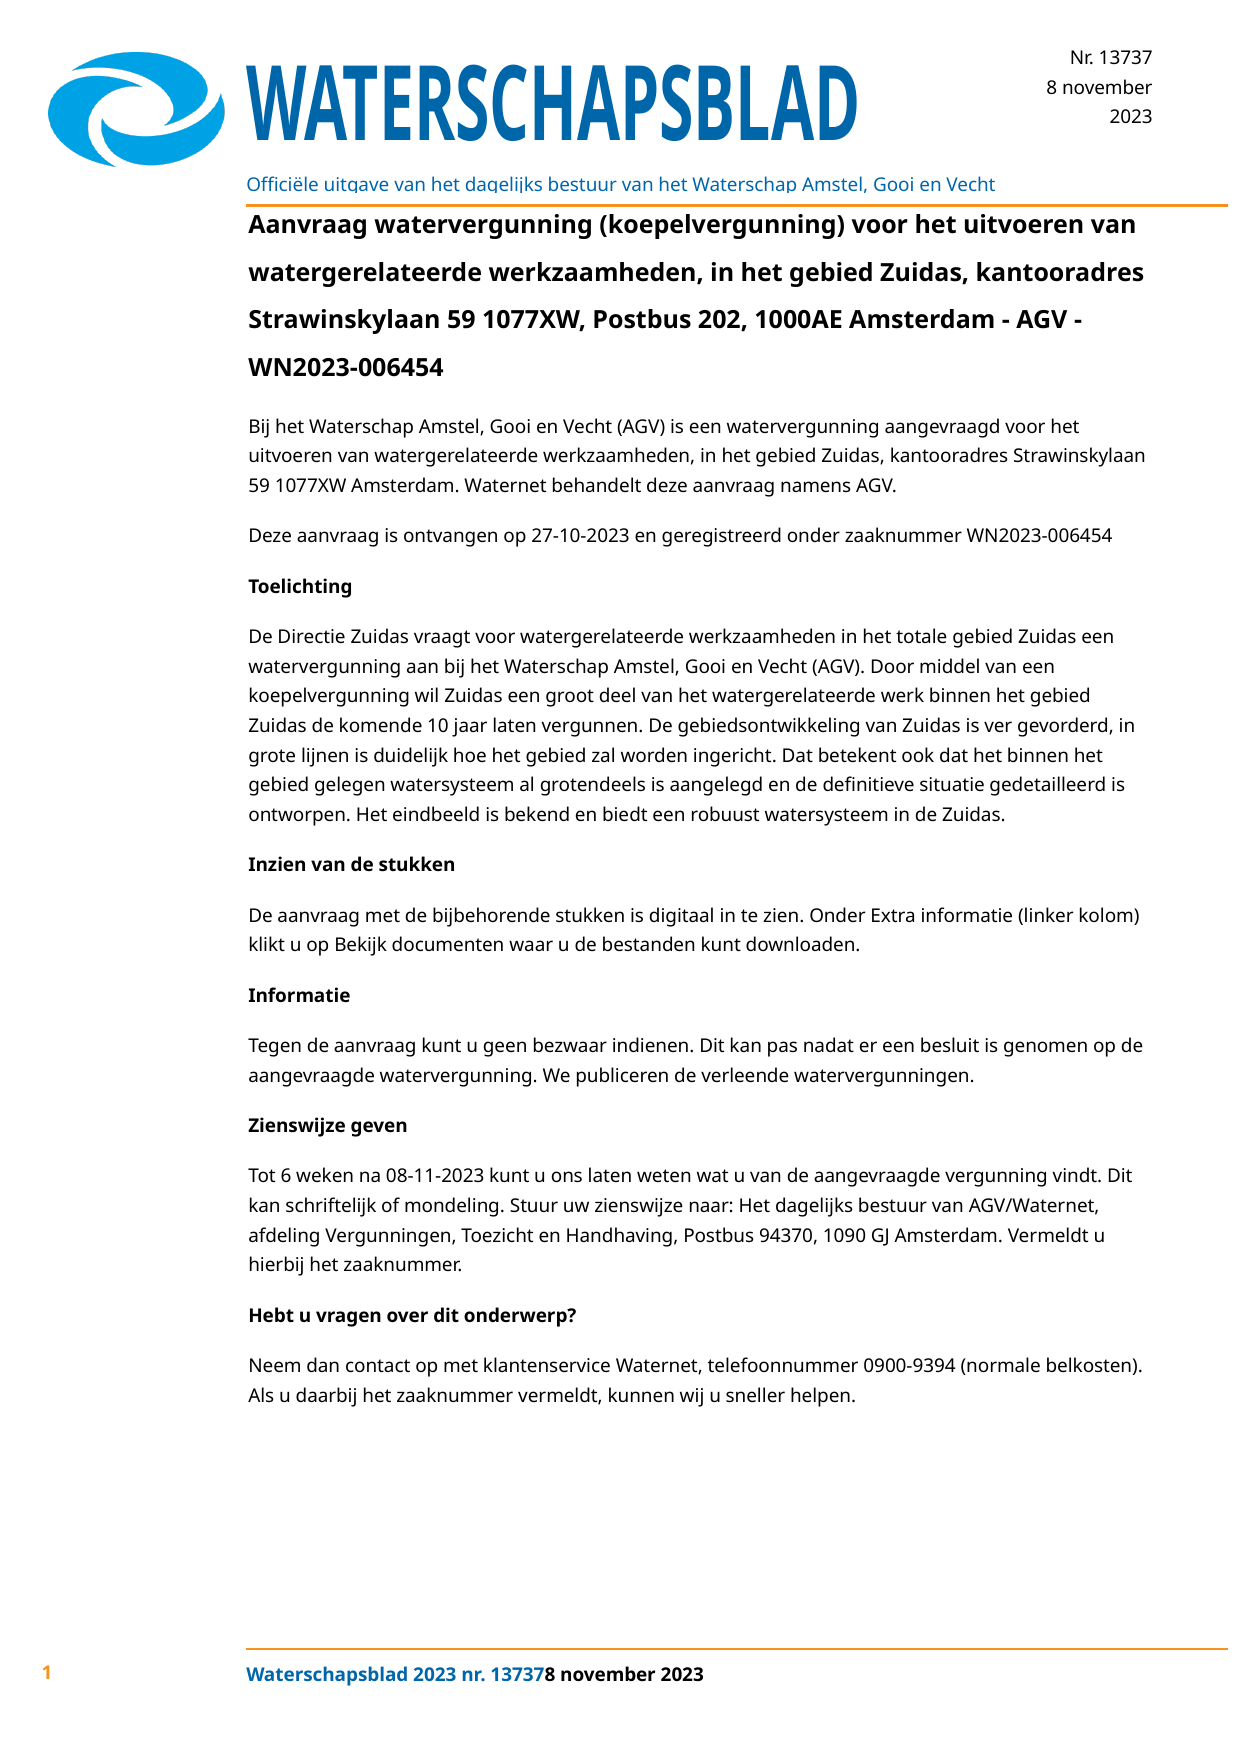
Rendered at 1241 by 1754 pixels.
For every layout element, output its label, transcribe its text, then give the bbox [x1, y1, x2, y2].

text De Directie Zuidas vraagt voor watergerelateerde werkzaamheden in het totale gebied Zuidas een watervergunning aan bij het Waterschap Amstel, Gooi en Vecht (AGV). Door middel van een koepelvergunning wil Zuidas een groot deel van het watergerelateerde werk binnen het gebied Zuidas de komende 10 jaar laten vergunnen. De gebiedsontwikkeling van Zuidas is ver gevorderd, in grote lijnen is duidelijk hoe het gebied zal worden ingericht. Dat betekent ook dat het binnen het gebied gelegen watersysteem al grotendeels is aangelegd en de definitieve situatie gedetailleerd is ontworpen. Het eindbeeld is bekend en biedt een robuust watersysteem in de Zuidas. [248, 623, 1152, 827]
text Informatie [248, 982, 1152, 1008]
text Zienswijze geven [248, 1112, 1152, 1138]
text De aanvraag met de bijbehorende stukken is digitaal in te zien. Onder Extra informatie (linker kolom) klikt u op Bekijk documenten waar u de bestanden kunt downloaden. [248, 902, 1152, 957]
picture [41, 47, 231, 172]
text Neem dan contact op met klantenservice Waternet, telefoonnummer 0900-9394 (normale belkosten). Als u daarbij het zaaknummer vermeldt, kunnen wij u sneller helpen. [248, 1352, 1152, 1408]
text Inzien van de stukken [248, 851, 1152, 877]
text Tot 6 weken na 08-11-2023 kunt u ons laten weten wat u van de aangevraagde vergunning vindt. Dit kan schriftelijk of mondeling. Stuur uw zienswijze naar: Het dagelijks bestuur van AGV/Waternet, afdeling Vergunningen, Toezicht en Handhaving, Postbus 94370, 1090 GJ Amsterdam. Vermeldt u hierbij het zaaknummer. [248, 1163, 1152, 1277]
text Deze aanvraag is ontvangen op 27-10-2023 en geregistreerd onder zaaknummer WN2023-006454 [248, 523, 1152, 548]
text Tegen de aanvraag kunt u geen bezwaar indienen. Dit kan pas nadat er een besluit is genomen op de aangevraagde watervergunning. We publiceren de verleende watervergunningen. [248, 1032, 1152, 1088]
text Bij het Waterschap Amstel, Gooi en Vecht (AGV) is een watervergunning aangevraagd voor het uitvoeren van watergerelateerde werkzaamheden, in het gebied Zuidas, kantooradres Strawinskylaan 59 1077XW Amsterdam. Waternet behandelt deze aanvraag namens AGV. [248, 413, 1152, 498]
text Hebt u vragen over dit onderwerp? [248, 1302, 1152, 1328]
text Toelichting [248, 573, 1152, 599]
text Aanvraag watervergunning (koepelvergunning) voor het uitvoeren van watergerelateerde werkzaamheden, in het gebied Zuidas, kantooradres Strawinskylaan 59 1077XW, Postbus 202, 1000AE Amsterdam - AGV - WN2023-006454 [248, 207, 1152, 384]
